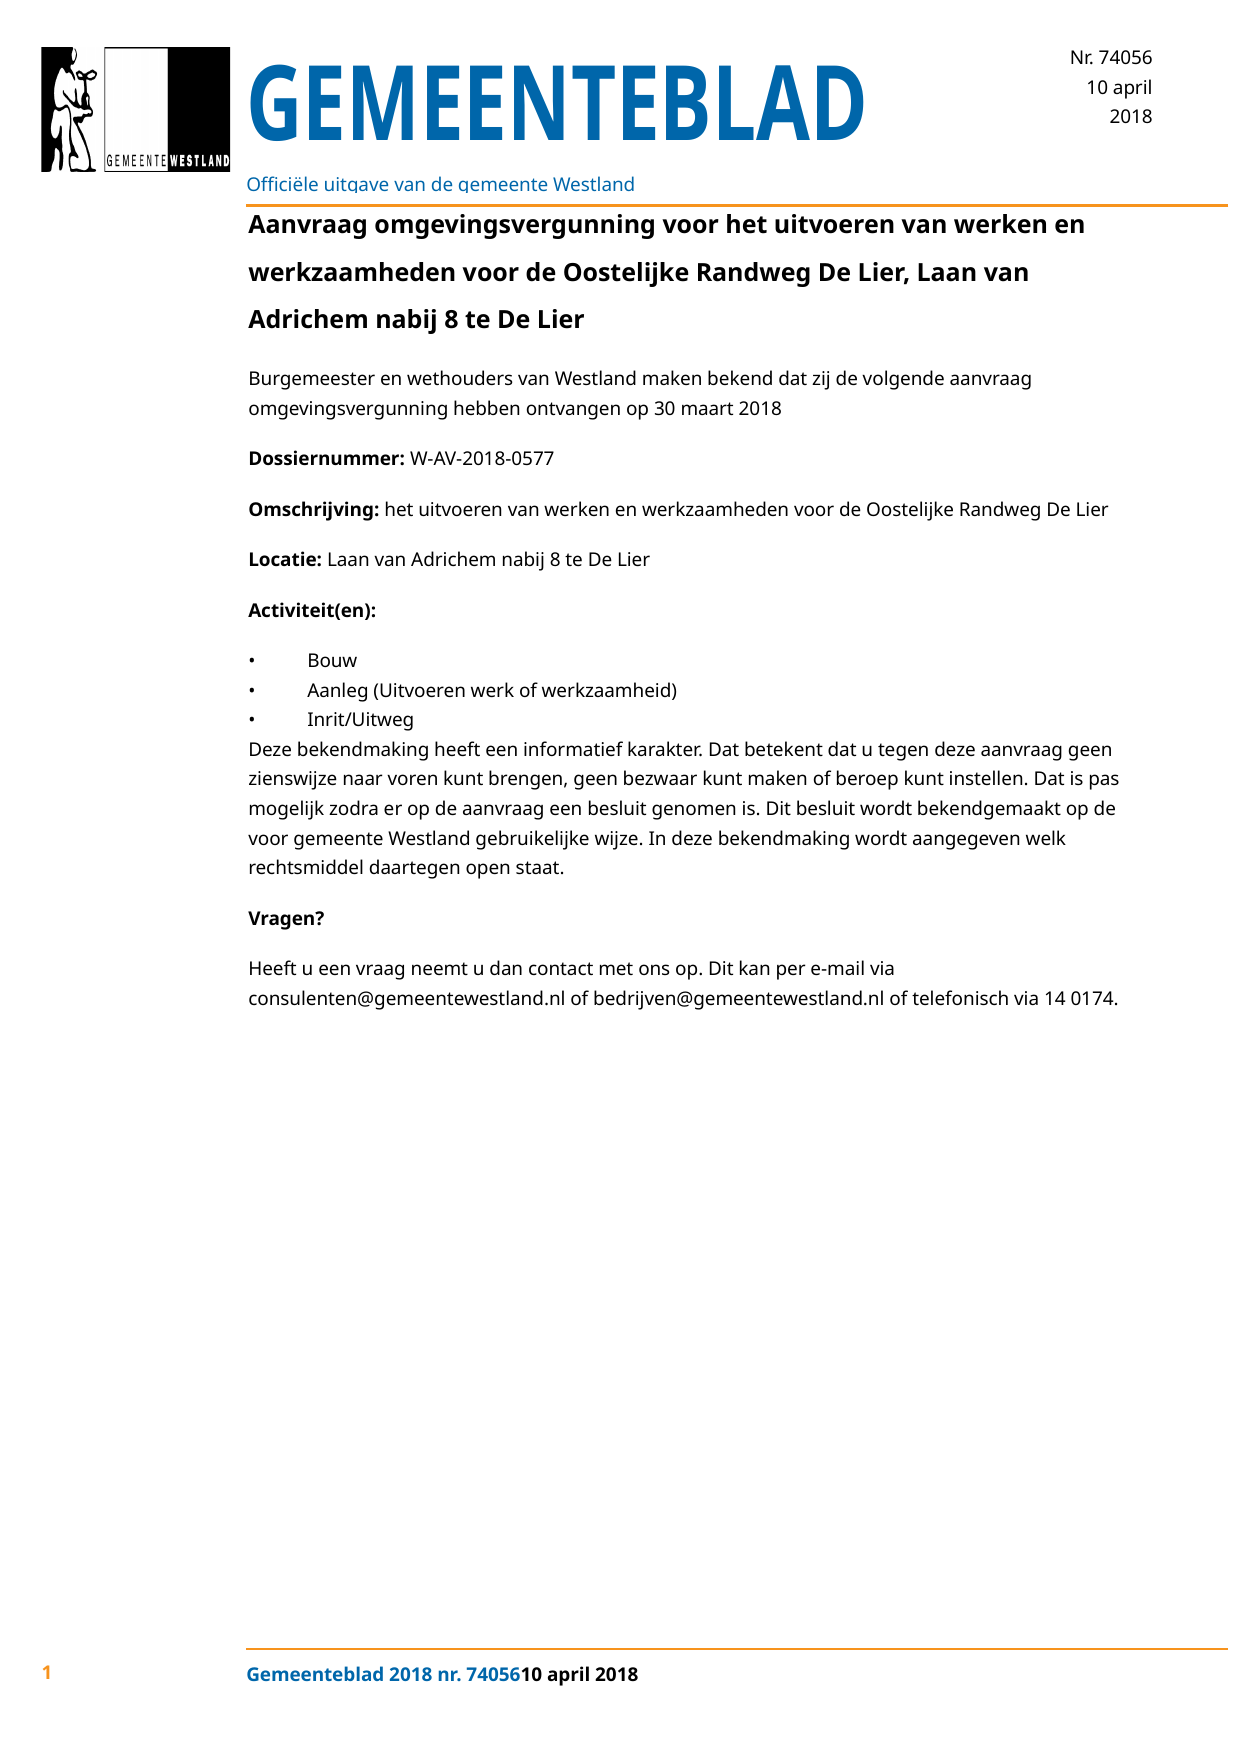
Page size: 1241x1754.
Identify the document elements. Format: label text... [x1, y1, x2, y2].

text Vragen? [248, 905, 1152, 930]
picture [41, 47, 231, 172]
text Dossiernummer: W-AV-2018-0577 [248, 446, 1152, 471]
text Activiteit(en): [248, 597, 1152, 622]
list Inrit/Uitweg [248, 706, 1152, 732]
text Locatie: Laan van Adrichem nabij 8 te De Lier [248, 546, 1152, 572]
text Omschrijving: het uitvoeren van werken en werkzaamheden voor de Oostelijke Randweg De Lier [248, 496, 1152, 522]
text Heeft u een vraag neemt u dan contact met ons op. Dit kan per e-mail via consulenten@gemeentewestland.nl of bedrijven@gemeentewestland.nl of telefonisch via 14 0174. [248, 955, 1152, 1010]
list Aanleg (Uitvoeren werk of werkzaamheid) [248, 677, 1152, 702]
list Bouw [248, 647, 1152, 673]
text Aanvraag omgevingsvergunning voor het uitvoeren van werken en werkzaamheden voor de Oostelijke Randweg De Lier, Laan van Adrichem nabij 8 te De Lier [248, 207, 1152, 336]
text Burgemeester en wethouders van Westland maken bekend dat zij de volgende aanvraag omgevingsvergunning hebben ontvangen op 30 maart 2018 [248, 366, 1152, 421]
text Deze bekendmaking heeft een informatief karakter. Dat betekent dat u tegen deze aanvraag geen zienswijze naar voren kunt brengen, geen bezwaar kunt maken of beroep kunt instellen. Dat is pas mogelijk zodra er op de aanvraag een besluit genomen is. Dit besluit wordt bekendgemaakt op de voor gemeente Westland gebruikelijke wijze. In deze bekendmaking wordt aangegeven welk rechtsmiddel daartegen open staat. [248, 736, 1152, 880]
